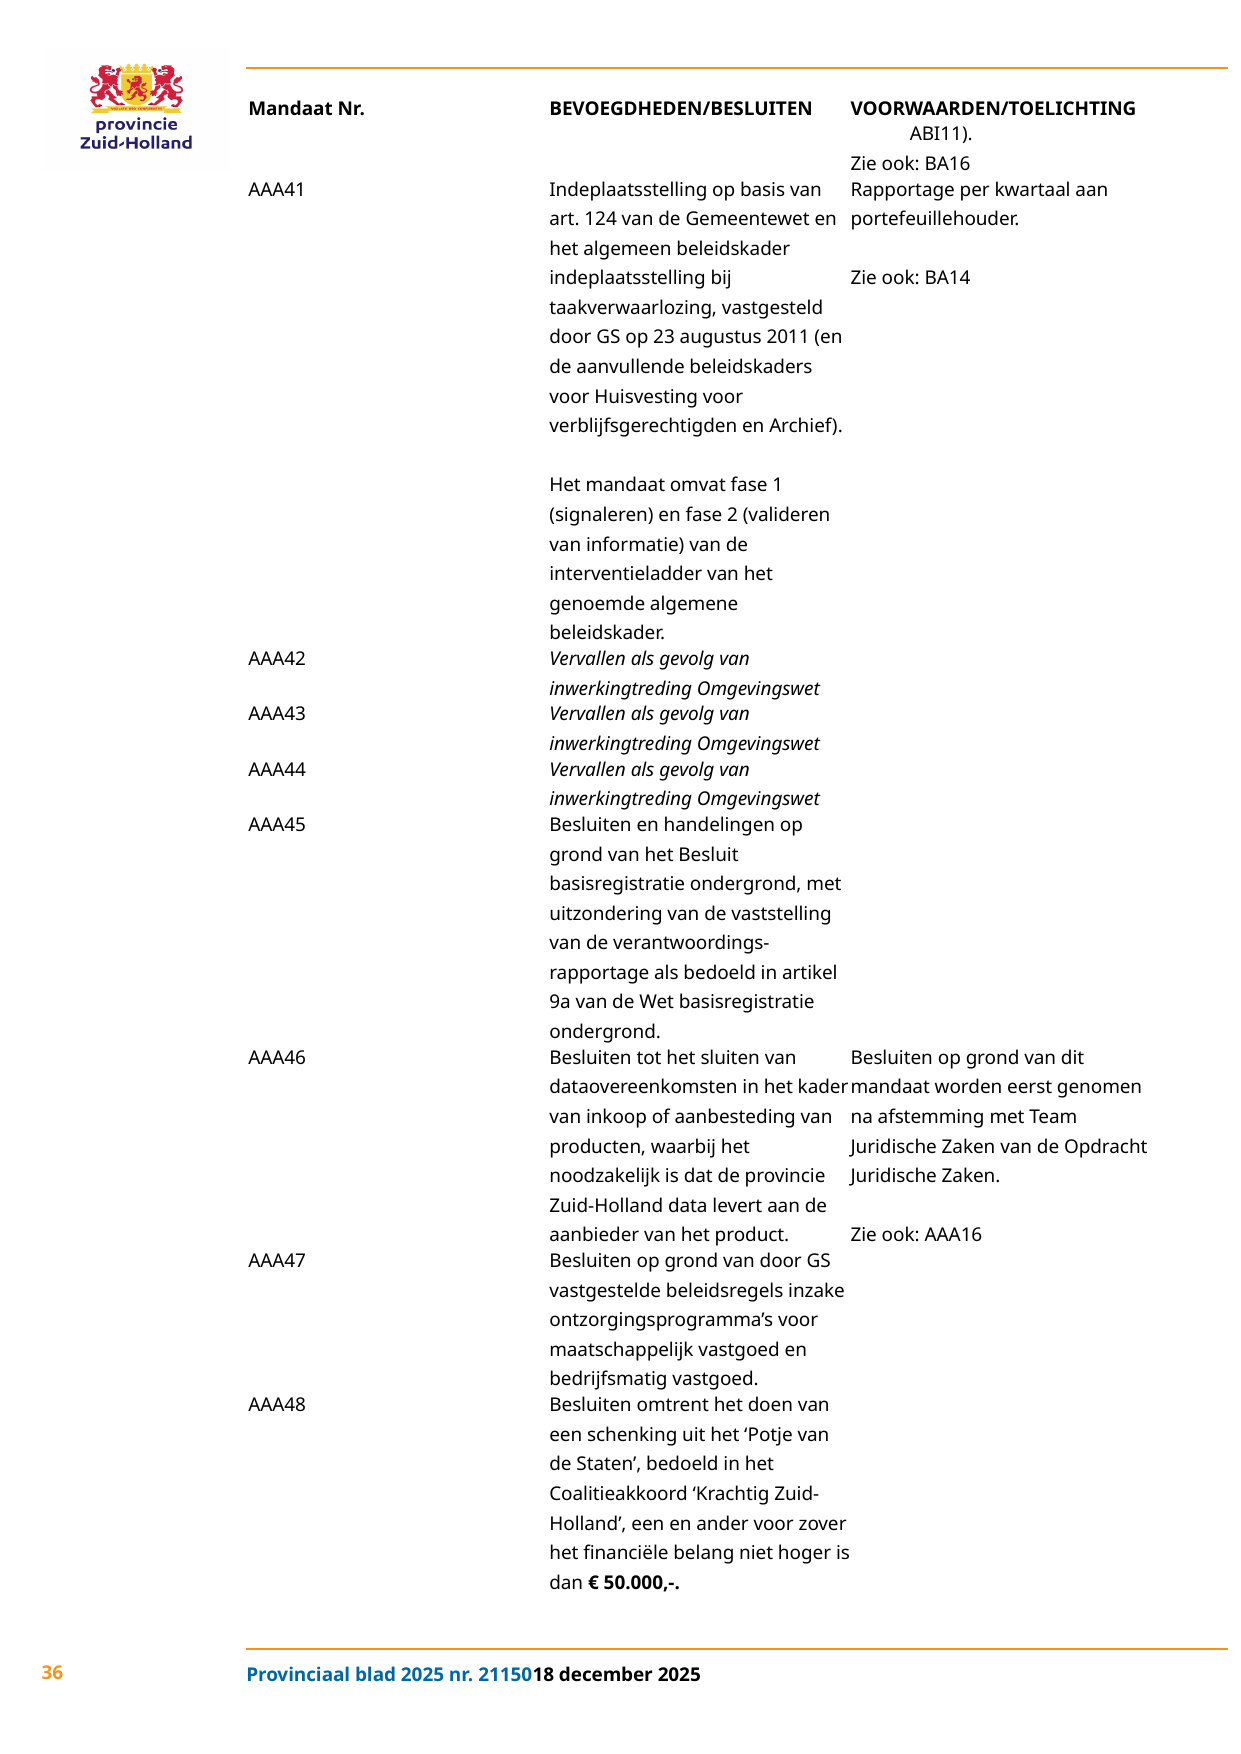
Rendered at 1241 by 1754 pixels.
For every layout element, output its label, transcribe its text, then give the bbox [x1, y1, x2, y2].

table_cell Besluiten op grond van dit mandaat worden eerst genomen na afstemming met Team Juridische Zaken van de Opdracht Juridische Zaken. Zie ook: AAA16 [850, 1044, 1152, 1247]
table_cell Besluiten en handelingen op grond van het Besluit basisregistratie ondergrond, met uitzondering van de vaststelling van de verantwoordings-rapportage als bedoeld in artikel 9a van de Wet basisregistratie ondergrond. [549, 811, 850, 1044]
picture [41, 47, 231, 172]
table_header VOORWAARDEN/TOELICHTING [850, 95, 1152, 121]
table_cell AAA44 [248, 756, 549, 811]
table_cell ABI11). Zie ook: BA16 [850, 121, 1152, 176]
table_cell AAA48 [248, 1391, 549, 1594]
table_cell Besluiten op grond van door GS vastgestelde beleidsregels inzake ontzorgingsprogramma’s voor maatschappelijk vastgoed en bedrijfsmatig vastgoed. [549, 1247, 850, 1391]
table_cell Vervallen als gevolg van inwerkingtreding Omgevingswet [549, 756, 850, 811]
table_cell Rapportage per kwartaal aan portefeuillehouder. Zie ook: BA14 [850, 176, 1152, 645]
table_cell [850, 811, 1152, 1044]
table_cell AAA46 [248, 1044, 549, 1247]
table_cell [850, 701, 1152, 756]
table_header Mandaat Nr. [248, 95, 549, 121]
table_cell AAA45 [248, 811, 549, 1044]
table_header BEVOEGDHEDEN/BESLUITEN [549, 95, 850, 121]
table_cell [549, 121, 850, 176]
table_cell Besluiten tot het sluiten van dataovereenkomsten in het kader van inkoop of aanbesteding van producten, waarbij het noodzakelijk is dat de provincie Zuid-Holland data levert aan de aanbieder van het product. [549, 1044, 850, 1247]
table_cell AAA42 [248, 645, 549, 701]
table_cell AAA43 [248, 701, 549, 756]
table_cell [850, 1391, 1152, 1594]
table_cell Besluiten omtrent het doen van een schenking uit het ‘Potje van de Staten’, bedoeld in het Coalitieakkoord ‘Krachtig Zuid-Holland’, een en ander voor zover het financiële belang niet hoger is dan € 50.000,-. [549, 1391, 850, 1594]
table_cell Vervallen als gevolg van inwerkingtreding Omgevingswet [549, 701, 850, 756]
table_cell [850, 645, 1152, 701]
table_cell AAA47 [248, 1247, 549, 1391]
table_cell [850, 1247, 1152, 1391]
table_cell AAA41 [248, 176, 549, 645]
table_cell [248, 121, 549, 176]
table_cell [850, 756, 1152, 811]
table_cell Indeplaatsstelling op basis van art. 124 van de Gemeentewet en het algemeen beleidskader indeplaatsstelling bij taakverwaarlozing, vastgesteld door GS op 23 augustus 2011 (en de aanvullende beleidskaders voor Huisvesting voor verblijfsgerechtigden en Archief). Het mandaat omvat fase 1 (signaleren) en fase 2 (valideren van informatie) van de interventieladder van het genoemde algemene beleidskader. [549, 176, 850, 645]
table_cell Vervallen als gevolg van inwerkingtreding Omgevingswet [549, 645, 850, 701]
